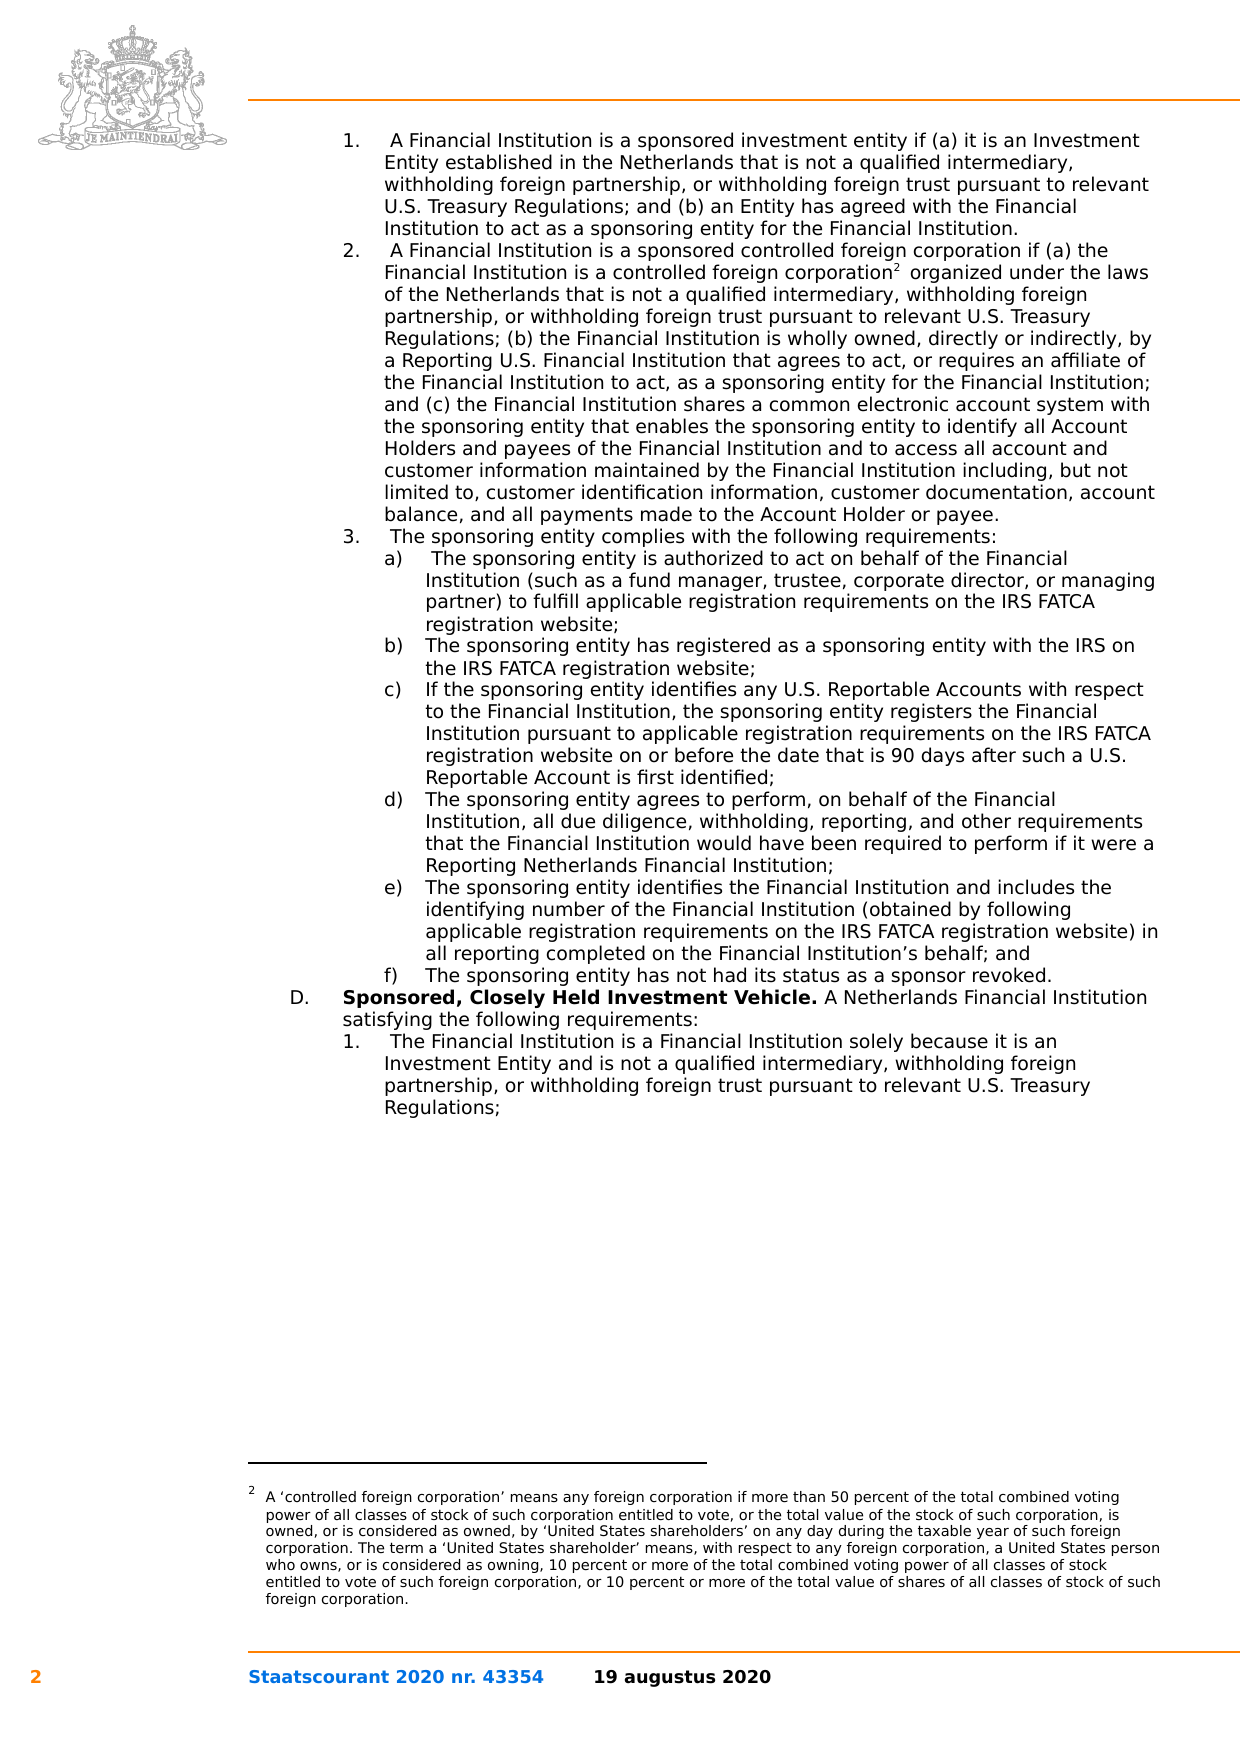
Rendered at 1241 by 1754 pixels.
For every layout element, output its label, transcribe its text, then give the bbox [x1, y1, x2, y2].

text 1. A Financial Institution is a sponsored investment entity if (a) it is an Investment Entity established in the Netherlands that is not a qualified intermediary, withholding foreign partnership, or withholding foreign trust pursuant to relevant U.S. Treasury Regulations; and (b) an Entity has agreed with the Financial Institution to act as a sponsoring entity for the Financial Institution. [342, 130, 1163, 240]
text a) The sponsoring entity is authorized to act on behalf of the Financial Institution (such as a fund manager, trustee, corporate director, or managing partner) to fulfill applicable registration requirements on the IRS FATCA registration website; [384, 547, 1163, 635]
text d) The sponsoring entity agrees to perform, on behalf of the Financial Institution, all due diligence, withholding, reporting, and other requirements that the Financial Institution would have been required to perform if it were a Reporting Netherlands Financial Institution; [384, 789, 1163, 877]
picture [38, 25, 227, 150]
text f) The sponsoring entity has not had its status as a sponsor revoked. [384, 965, 1163, 987]
text 3. The sponsoring entity complies with the following requirements: [342, 526, 1163, 547]
text c) If the sponsoring entity identifies any U.S. Reportable Accounts with respect to the Financial Institution, the sponsoring entity registers the Financial Institution pursuant to applicable registration requirements on the IRS FATCA registration website on or before the date that is 90 days after such a U.S. Reportable Account is first identified; [384, 679, 1163, 789]
text b) The sponsoring entity has registered as a sponsoring entity with the IRS on the IRS FATCA registration website; [384, 635, 1163, 679]
text e) The sponsoring entity identifies the Financial Institution and includes the identifying number of the Financial Institution (obtained by following applicable registration requirements on the IRS FATCA registration website) in all reporting completed on the Financial Institution’s behalf; and [384, 877, 1163, 965]
text A ‘controlled foreign corporation’ means any foreign corporation if more than 50 percent of the total combined voting power of all classes of stock of such corporation entitled to vote, or the total value of the stock of such corporation, is owned, or is considered as owned, by ‘United States shareholders’ on any day during the taxable year of such foreign corporation. The term a ‘United States shareholder’ means, with respect to any foreign corporation, a United States person who owns, or is considered as owning, 10 percent or more of the total combined voting power of all classes of stock entitled to vote of such foreign corporation, or 10 percent or more of the total value of shares of all classes of stock of such foreign corporation. [248, 1484, 1163, 1608]
text D. Sponsored, Closely Held Investment Vehicle. A Netherlands Financial Institution satisfying the following requirements: [289, 987, 1163, 1031]
text 1. The Financial Institution is a Financial Institution solely because it is an Investment Entity and is not a qualified intermediary, withholding foreign partnership, or withholding foreign trust pursuant to relevant U.S. Treasury Regulations; [342, 1031, 1163, 1119]
text 2. A Financial Institution is a sponsored controlled foreign corporation if (a) the Financial Institution is a controlled foreign corporation organized under the laws of the Netherlands that is not a qualified intermediary, withholding foreign partnership, or withholding foreign trust pursuant to relevant U.S. Treasury Regulations; (b) the Financial Institution is wholly owned, directly or indirectly, by a Reporting U.S. Financial Institution that agrees to act, or requires an affiliate of the Financial Institution to act, as a sponsoring entity for the Financial Institution; and (c) the Financial Institution shares a common electronic account system with the sponsoring entity that enables the sponsoring entity to identify all Account Holders and payees of the Financial Institution and to access all account and customer information maintained by the Financial Institution including, but not limited to, customer identification information, customer documentation, account balance, and all payments made to the Account Holder or payee. [342, 240, 1163, 526]
